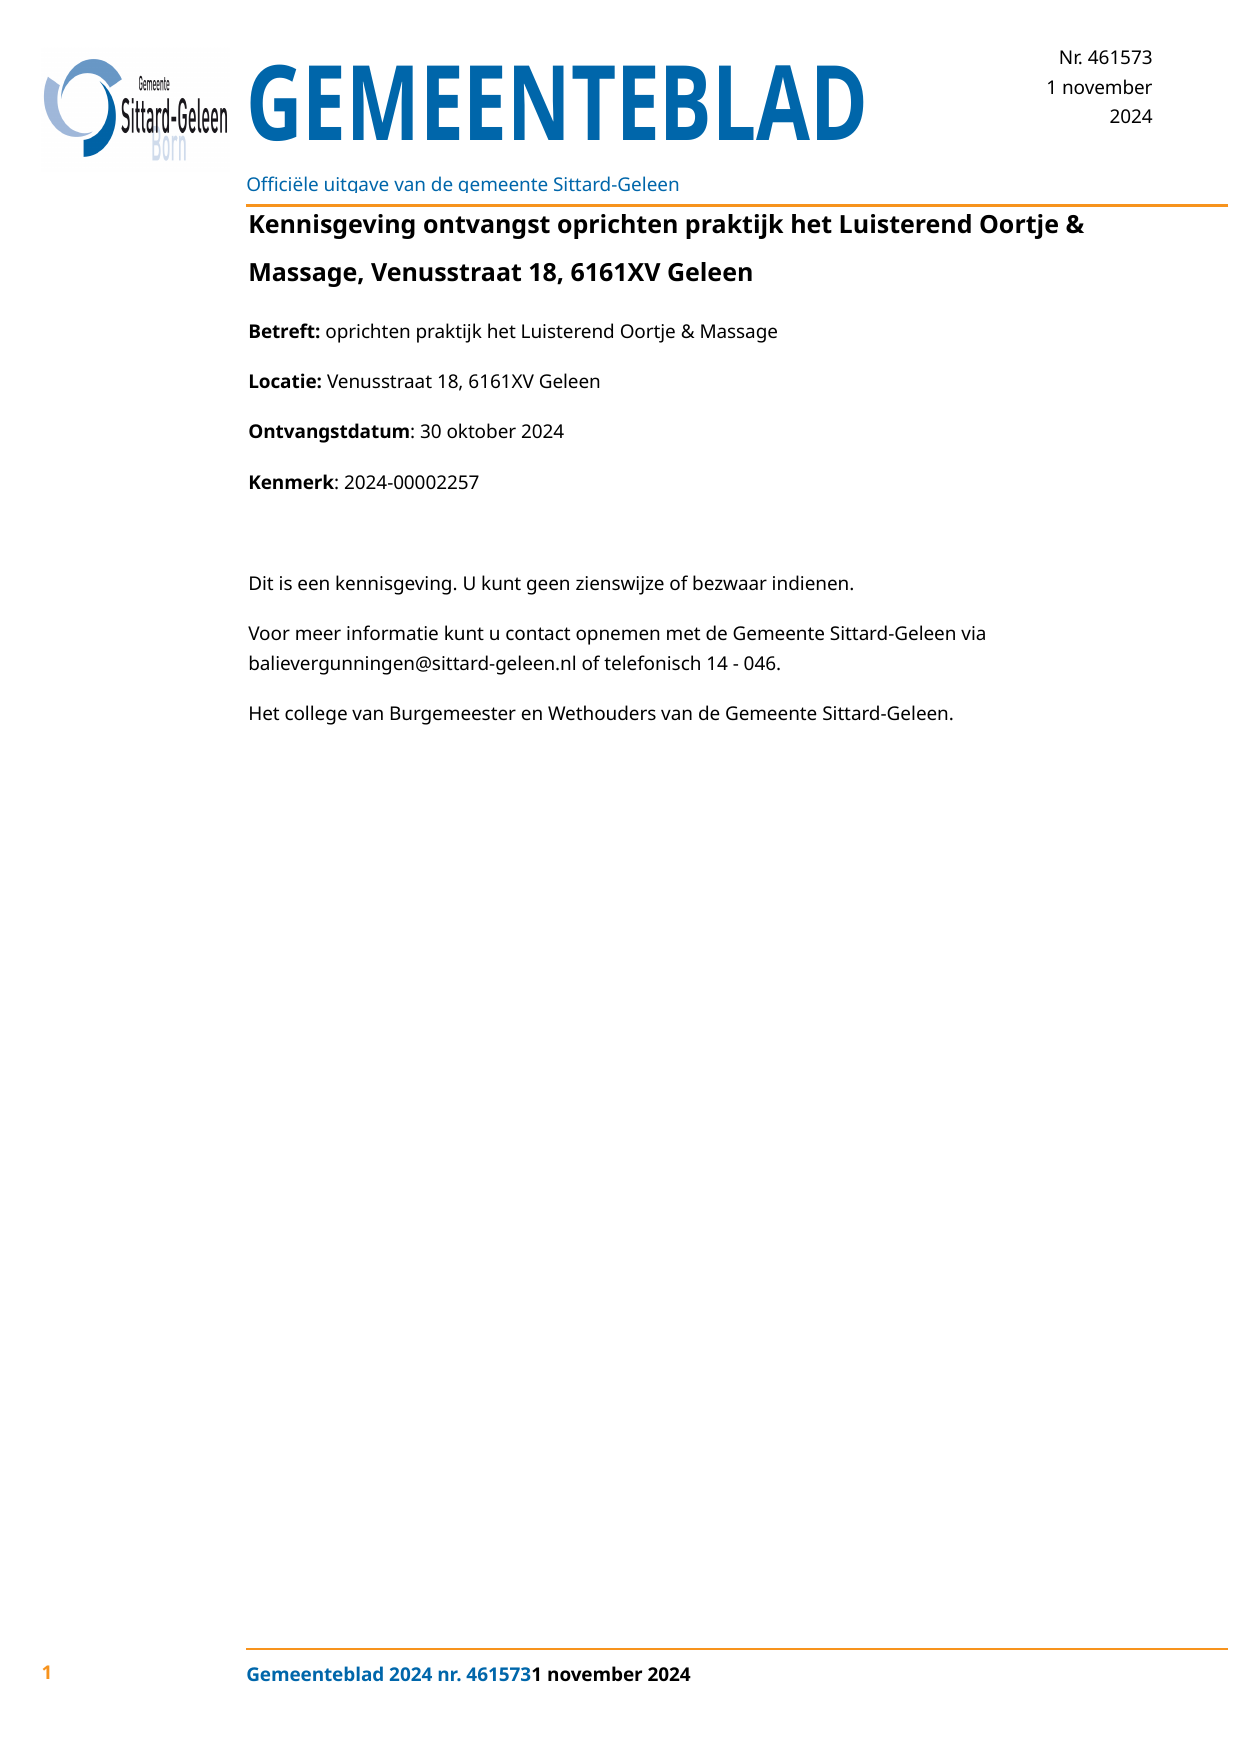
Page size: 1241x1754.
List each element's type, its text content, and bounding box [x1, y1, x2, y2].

text Kennisgeving ontvangst oprichten praktijk het Luisterend Oortje & Massage, Venusstraat 18, 6161XV Geleen [248, 207, 1152, 288]
text Betreft: oprichten praktijk het Luisterend Oortje & Massage [248, 318, 1152, 344]
text Ontvangstdatum: 30 oktober 2024 [248, 419, 1152, 444]
text Het college van Burgemeester en Wethouders van de Gemeente Sittard-Geleen. [248, 700, 1152, 726]
text Voor meer informatie kunt u contact opnemen met de Gemeente Sittard-Geleen via balievergunningen@sittard-geleen.nl of telefonisch 14 - 046. [248, 620, 1152, 676]
text Kenmerk: 2024-00002257 [248, 469, 1152, 495]
text Locatie: Venusstraat 18, 6161XV Geleen [248, 368, 1152, 394]
picture [41, 47, 231, 172]
text Dit is een kennisgeving. U kunt geen zienswijze of bezwaar indienen. [248, 570, 1152, 596]
